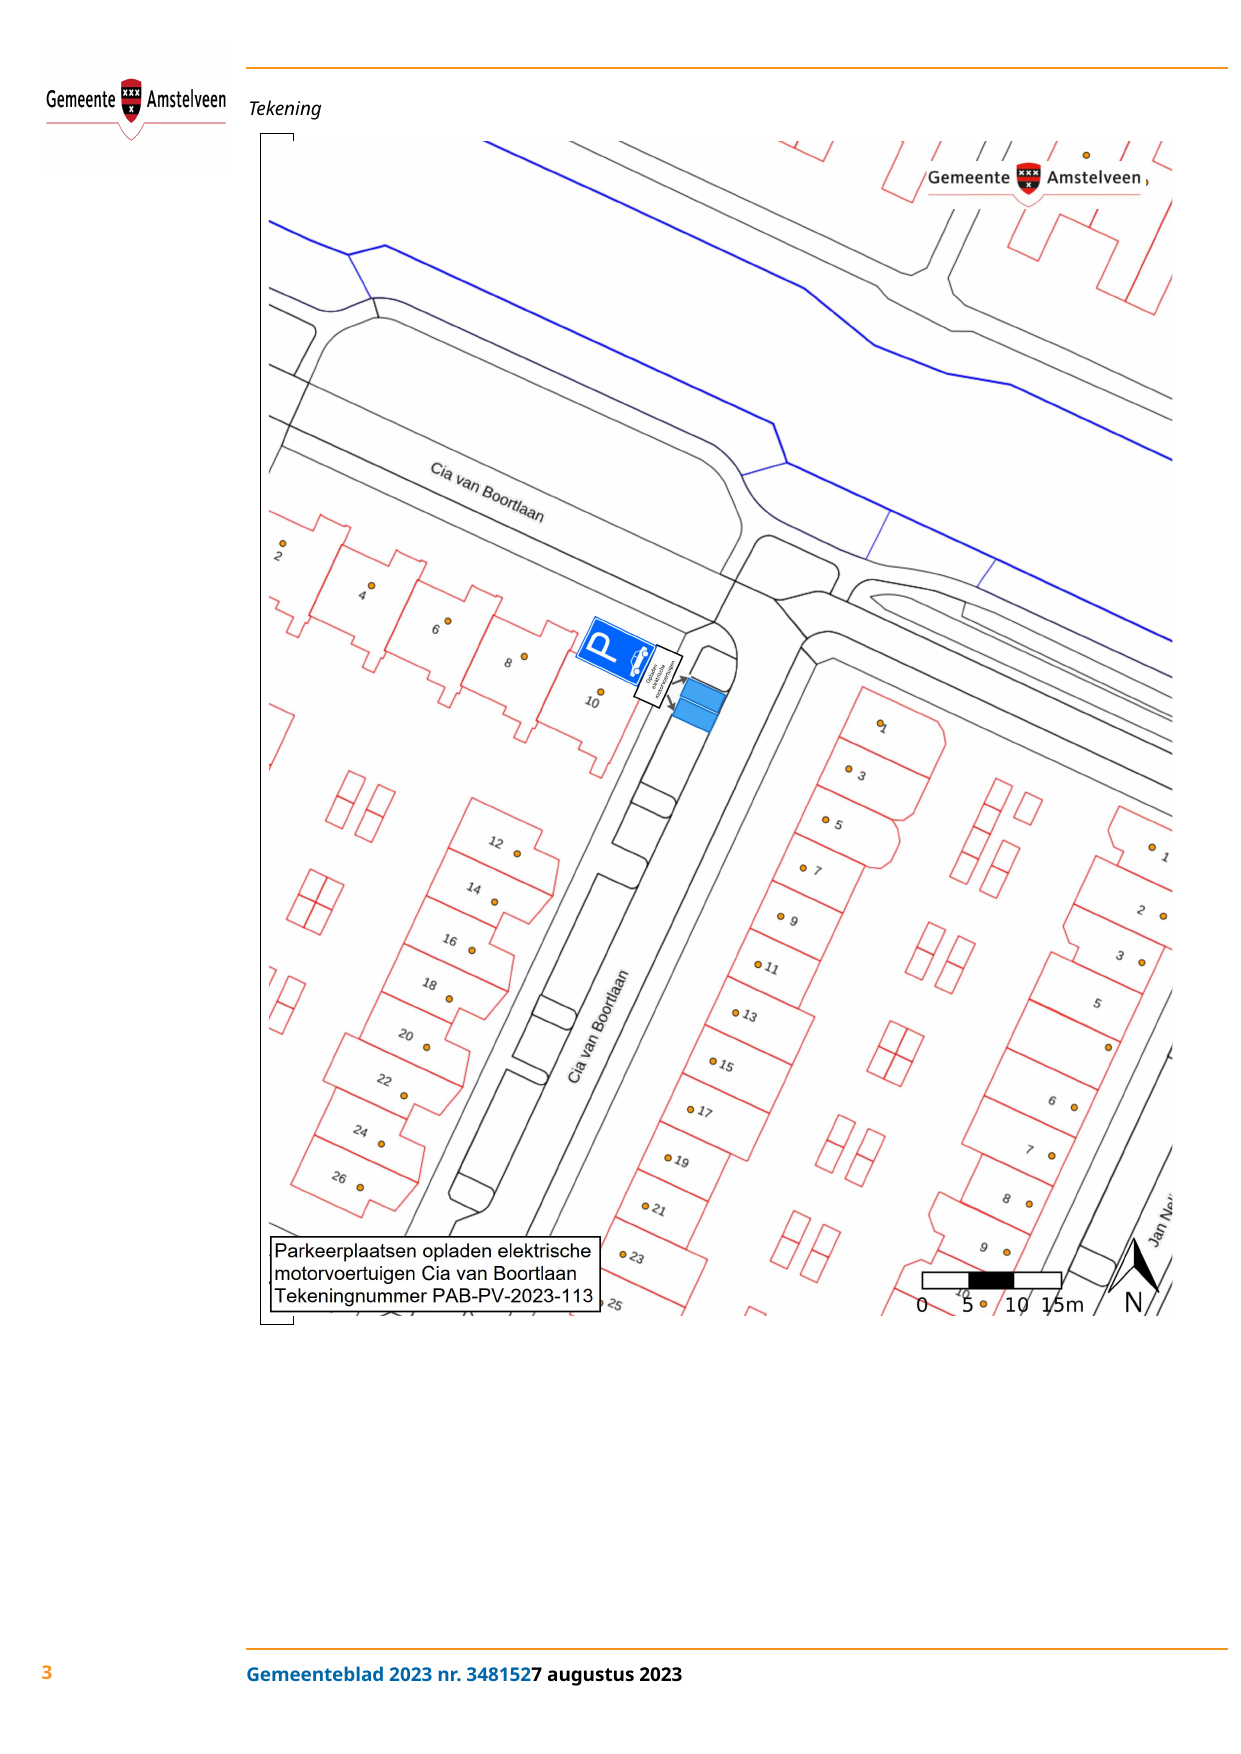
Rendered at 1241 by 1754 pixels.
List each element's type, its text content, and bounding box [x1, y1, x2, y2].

text Tekening [248, 95, 1152, 121]
picture [268, 141, 1173, 1316]
picture [41, 47, 231, 172]
